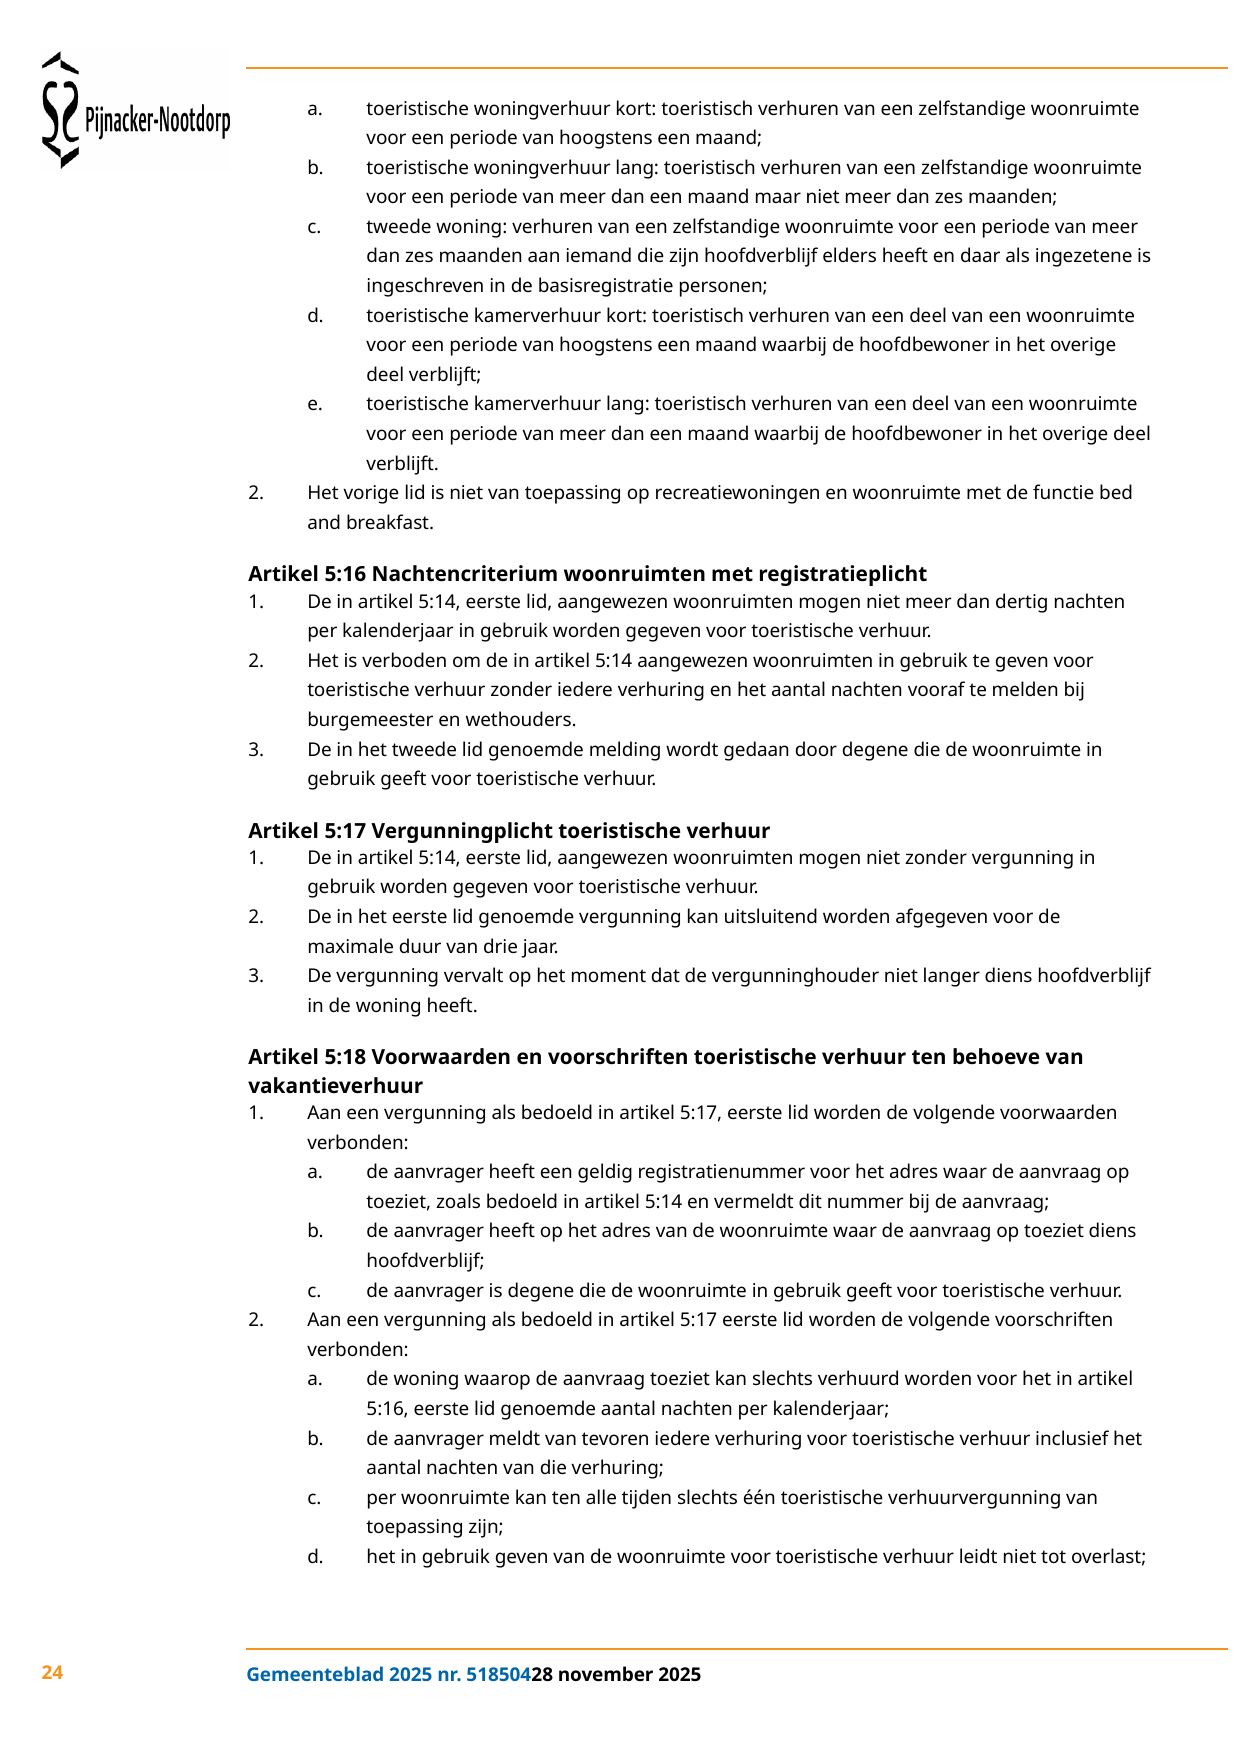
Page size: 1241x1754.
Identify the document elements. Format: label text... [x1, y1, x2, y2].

list de aanvrager heeft op het adres van de woonruimte waar de aanvraag op toeziet diens hoofdverblijf; [307, 1218, 1152, 1273]
list het in gebruik geven van de woonruimte voor toeristische verhuur leidt niet tot overlast; [307, 1543, 1152, 1569]
list toeristische kamerverhuur lang: toeristisch verhuren van een deel van een woonruimte voor een periode van meer dan een maand waarbij de hoofdbewoner in het overige deel verblijft. [307, 391, 1152, 476]
list Aan een vergunning als bedoeld in artikel 5:17, eerste lid worden de volgende voorwaarden verbonden: [248, 1099, 1152, 1155]
list Aan een vergunning als bedoeld in artikel 5:17 eerste lid worden de volgende voorschriften verbonden: [248, 1306, 1152, 1362]
picture [41, 47, 231, 172]
list De vergunning vervalt op het moment dat de vergunninghouder niet langer diens hoofdverblijf in de woning heeft. [248, 962, 1152, 1018]
text Artikel 5:18 Voorwaarden en voorschriften toeristische verhuur ten behoeve van vakantieverhuur [248, 1042, 1152, 1099]
list De in het tweede lid genoemde melding wordt gedaan door degene die de woonruimte in gebruik geeft voor toeristische verhuur. [248, 736, 1152, 791]
list de aanvrager is degene die de woonruimte in gebruik geeft voor toeristische verhuur. [307, 1277, 1152, 1303]
list De in artikel 5:14, eerste lid, aangewezen woonruimten mogen niet meer dan dertig nachten per kalenderjaar in gebruik worden gegeven voor toeristische verhuur. [248, 588, 1152, 643]
text Artikel 5:16 Nachtencriterium woonruimten met registratieplicht [248, 559, 1152, 588]
list Het vorige lid is niet van toepassing op recreatiewoningen en woonruimte met de functie bed and breakfast. [248, 479, 1152, 535]
list De in artikel 5:14, eerste lid, aangewezen woonruimten mogen niet zonder vergunning in gebruik worden gegeven voor toeristische verhuur. [248, 844, 1152, 899]
list de woning waarop de aanvraag toeziet kan slechts verhuurd worden voor het in artikel 5:16, eerste lid genoemde aantal nachten per kalenderjaar; [307, 1366, 1152, 1421]
list per woonruimte kan ten alle tijden slechts één toeristische verhuurvergunning van toepassing zijn; [307, 1484, 1152, 1539]
list De in het eerste lid genoemde vergunning kan uitsluitend worden afgegeven voor de maximale duur van drie jaar. [248, 903, 1152, 959]
list toeristische kamerverhuur kort: toeristisch verhuren van een deel van een woonruimte voor een periode van hoogstens een maand waarbij de hoofdbewoner in het overige deel verblijft; [307, 302, 1152, 387]
list toeristische woningverhuur lang: toeristisch verhuren van een zelfstandige woonruimte voor een periode van meer dan een maand maar niet meer dan zes maanden; [307, 154, 1152, 209]
list toeristische woningverhuur kort: toeristisch verhuren van een zelfstandige woonruimte voor een periode van hoogstens een maand; [307, 95, 1152, 150]
list de aanvrager meldt van tevoren iedere verhuring voor toeristische verhuur inclusief het aantal nachten van die verhuring; [307, 1425, 1152, 1480]
list de aanvrager heeft een geldig registratienummer voor het adres waar de aanvraag op toeziet, zoals bedoeld in artikel 5:14 en vermeldt dit nummer bij de aanvraag; [307, 1158, 1152, 1214]
list Het is verboden om de in artikel 5:14 aangewezen woonruimten in gebruik te geven voor toeristische verhuur zonder iedere verhuring en het aantal nachten vooraf te melden bij burgemeester en wethouders. [248, 647, 1152, 732]
list tweede woning: verhuren van een zelfstandige woonruimte voor een periode van meer dan zes maanden aan iemand die zijn hoofdverblijf elders heeft en daar als ingezetene is ingeschreven in de basisregistratie personen; [307, 213, 1152, 298]
text Artikel 5:17 Vergunningplicht toeristische verhuur [248, 816, 1152, 844]
